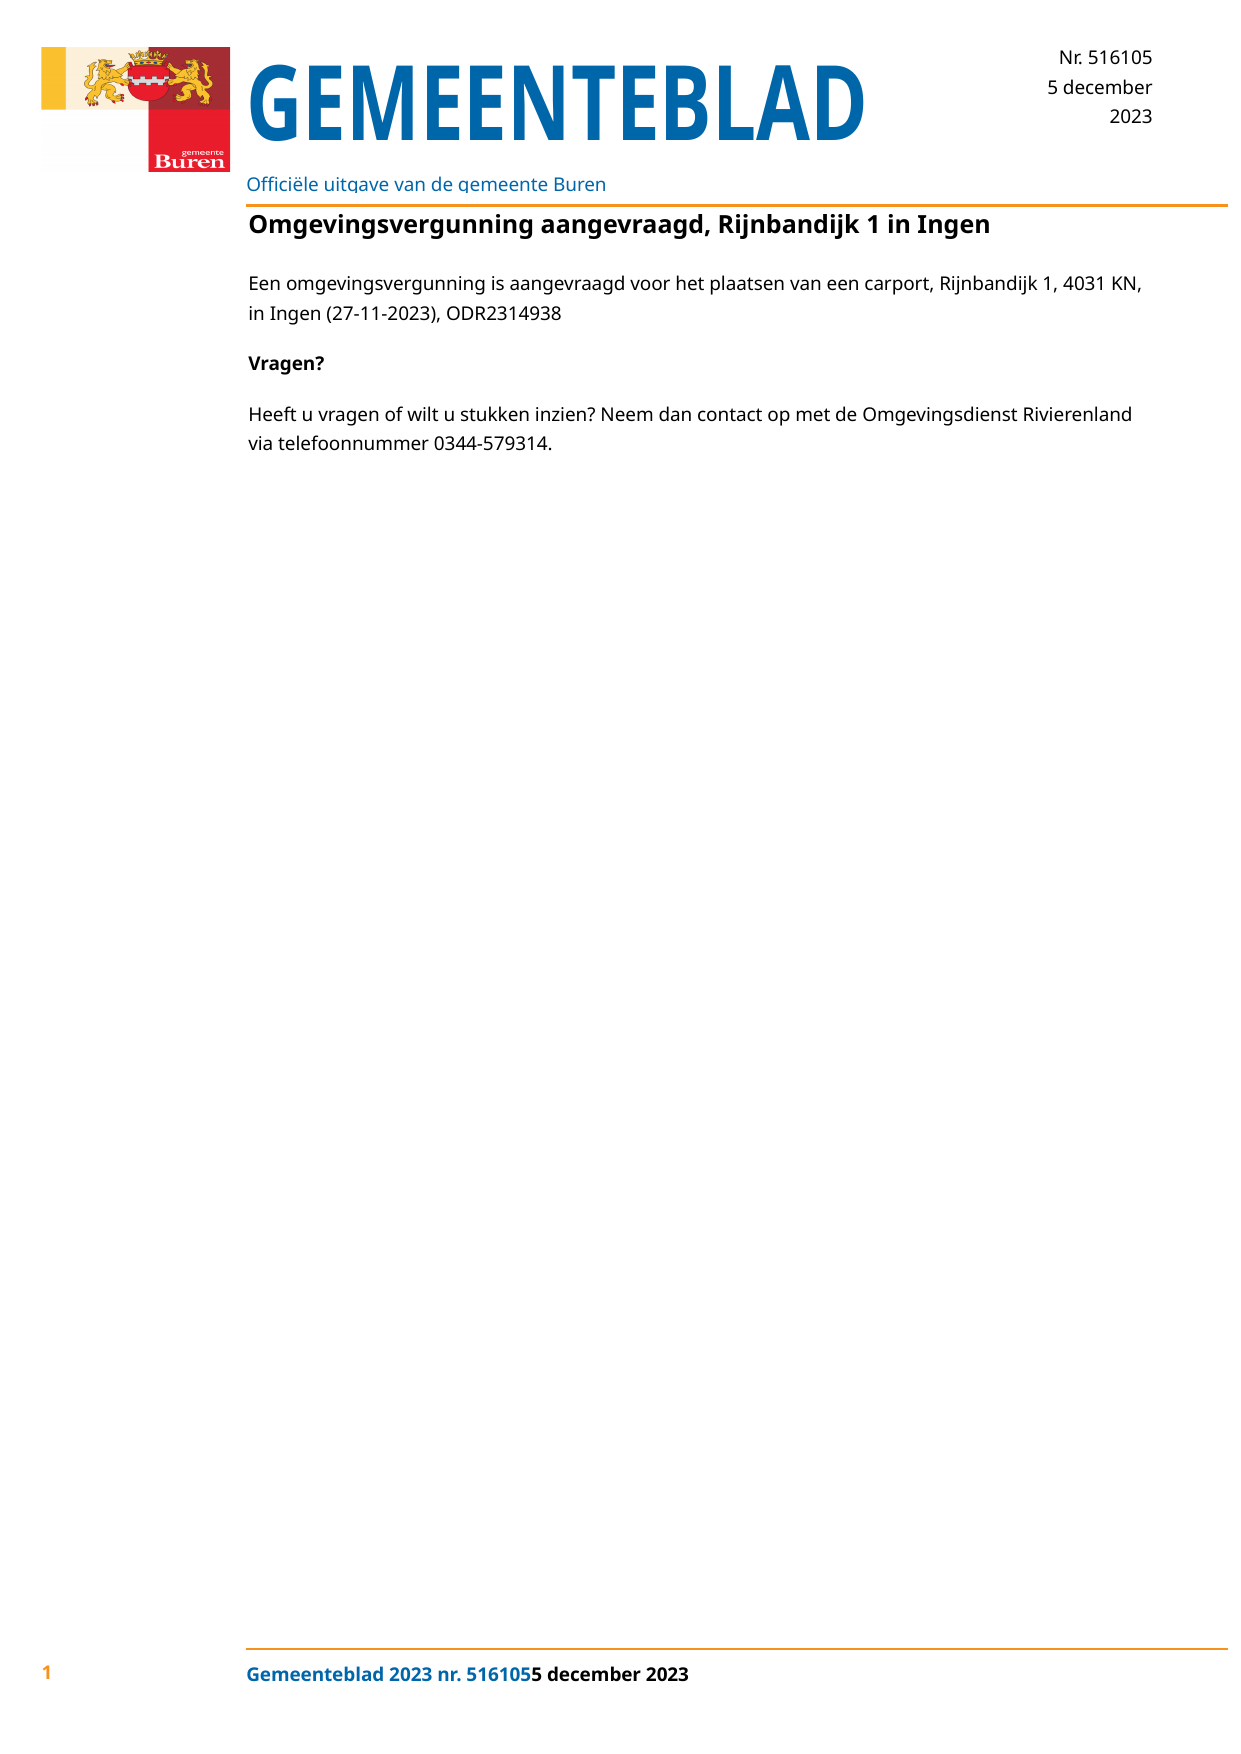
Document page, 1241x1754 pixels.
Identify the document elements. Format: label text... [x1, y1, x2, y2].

text Een omgevingsvergunning is aangevraagd voor het plaatsen van een carport, Rijnbandijk 1, 4031 KN, in Ingen (27-11-2023), ODR2314938 [248, 270, 1152, 326]
text Vragen? [248, 350, 1152, 376]
text Omgevingsvergunning aangevraagd, Rijnbandijk 1 in Ingen [248, 207, 1152, 241]
picture [41, 47, 231, 172]
text Heeft u vragen of wilt u stukken inzien? Neem dan contact op met de Omgevingsdienst Rivierenland via telefoonnummer 0344-579314. [248, 401, 1152, 456]
